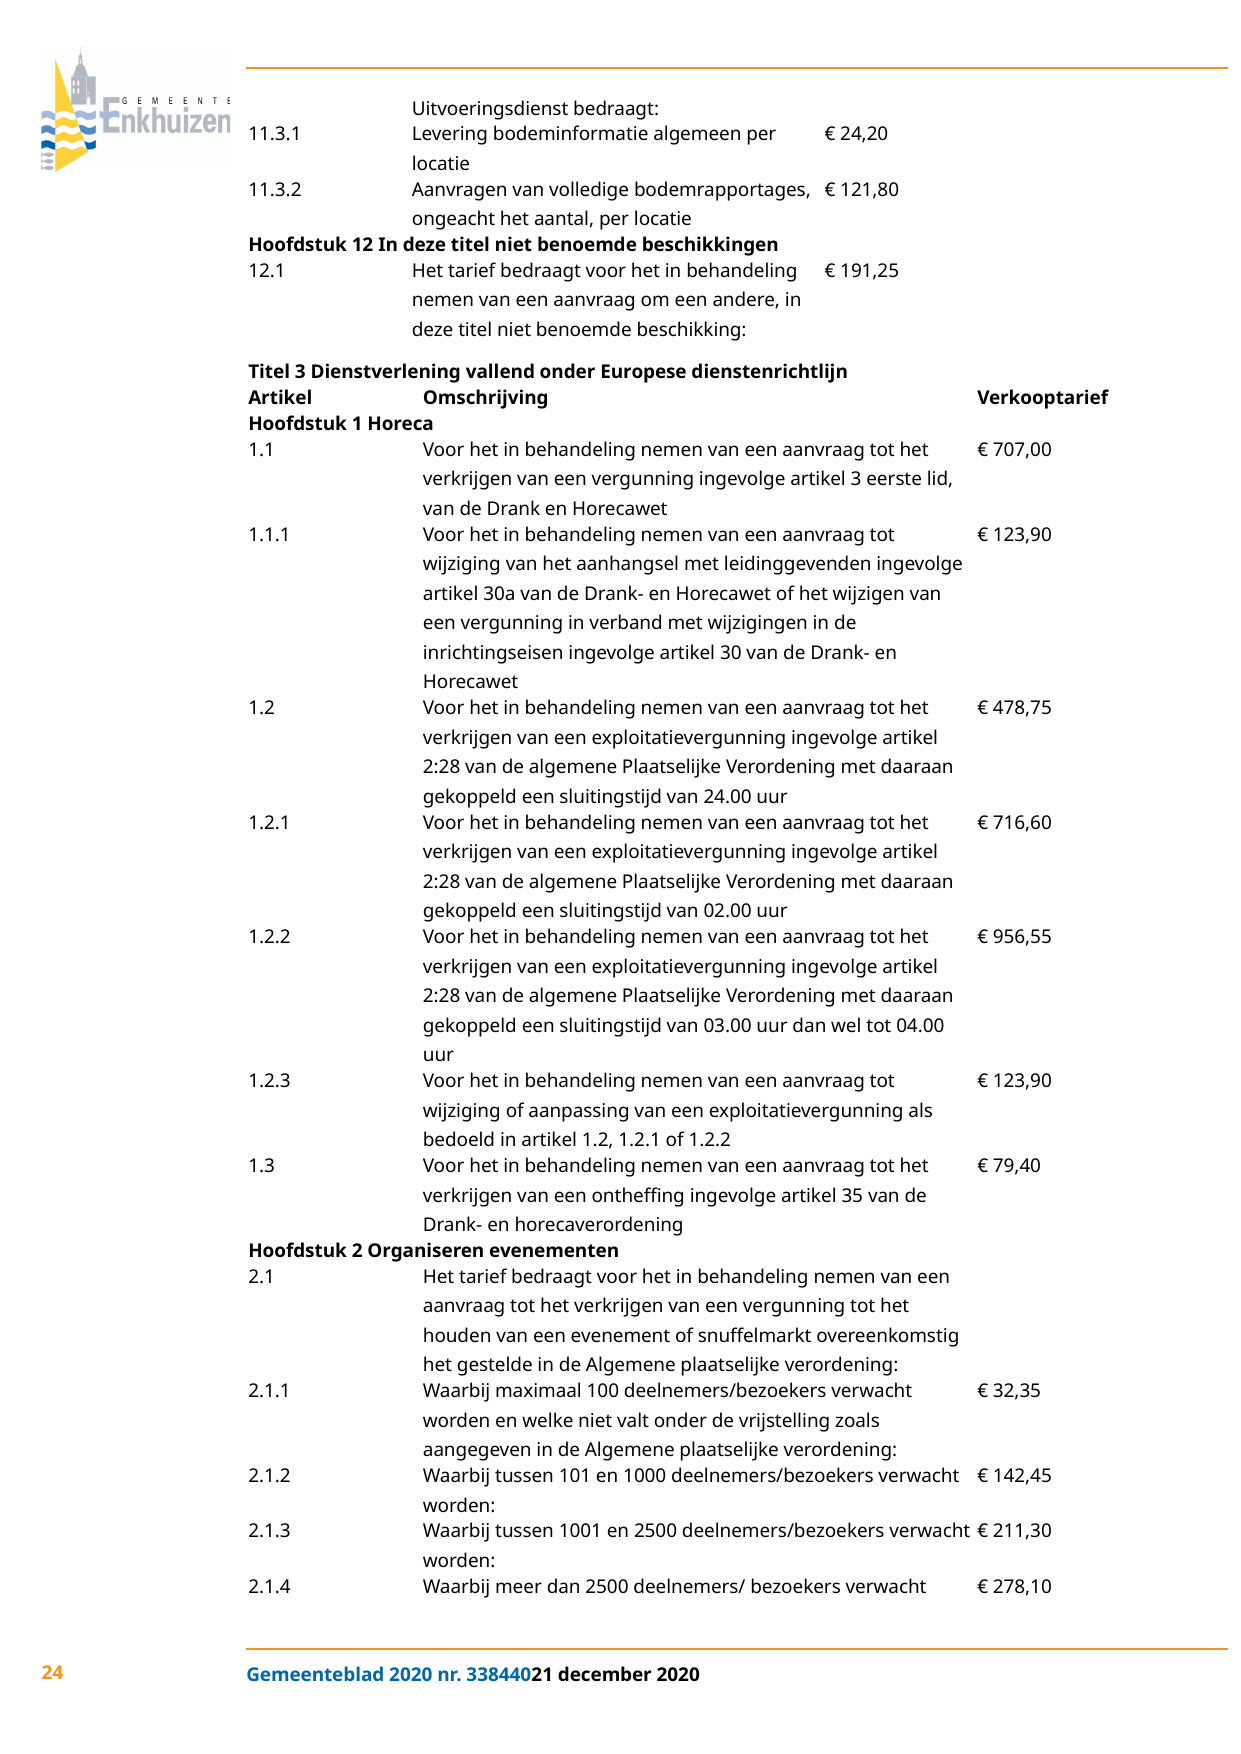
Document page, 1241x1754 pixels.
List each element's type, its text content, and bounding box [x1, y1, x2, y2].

table_cell 12.1 [248, 257, 412, 342]
table_header Verkooptarief [977, 384, 1152, 410]
table_cell 1.2.2 [248, 923, 423, 1067]
picture [41, 47, 231, 172]
table_cell € 123,90 [977, 521, 1152, 694]
table_cell 11.3.2 [248, 176, 412, 231]
table_cell Voor het in behandeling nemen van een aanvraag tot het verkrijgen van een exploitatievergunning ingevolge artikel 2:28 van de algemene Plaatselijke Verordening met daaraan gekoppeld een sluitingstijd van 24.00 uur [423, 694, 977, 809]
table_cell Aanvragen van volledige bodemrapportages, ongeacht het aantal, per locatie [412, 176, 824, 231]
table_cell 1.2.3 [248, 1068, 423, 1152]
table_cell Hoofdstuk 2 Organiseren evenementen [248, 1237, 1152, 1263]
table_cell Voor het in behandeling nemen van een aanvraag tot het verkrijgen van een vergunning ingevolge artikel 3 eerste lid, van de Drank en Horecawet [423, 436, 977, 521]
table_cell [824, 95, 988, 121]
table_cell Voor het in behandeling nemen van een aanvraag tot het verkrijgen van een exploitatievergunning ingevolge artikel 2:28 van de algemene Plaatselijke Verordening met daaraan gekoppeld een sluitingstijd van 03.00 uur dan wel tot 04.00 uur [423, 923, 977, 1067]
table_cell € 707,00 [977, 436, 1152, 521]
table_cell Voor het in behandeling nemen van een aanvraag tot wijziging of aanpassing van een exploitatievergunning als bedoeld in artikel 1.2, 1.2.1 of 1.2.2 [423, 1068, 977, 1152]
table_cell Het tarief bedraagt voor het in behandeling nemen van een aanvraag tot het verkrijgen van een vergunning tot het houden van een evenement of snuffelmarkt overeenkomstig het gestelde in de Algemene plaatselijke verordening: [423, 1263, 977, 1377]
table_cell Voor het in behandeling nemen van een aanvraag tot het verkrijgen van een ontheffing ingevolge artikel 35 van de Drank- en horecaverordening [423, 1152, 977, 1237]
table_cell [248, 95, 412, 121]
table_cell € 191,25 [824, 257, 988, 342]
table_cell 1.2.1 [248, 809, 423, 923]
table_cell € 79,40 [977, 1152, 1152, 1237]
text Titel 3 Dienstverlening vallend onder Europese dienstenrichtlijn [248, 358, 1152, 384]
table_cell [988, 176, 1152, 231]
table_cell € 716,60 [977, 809, 1152, 923]
table_cell Waarbij meer dan 2500 deelnemers/ bezoekers verwacht [423, 1573, 977, 1599]
table_cell € 478,75 [977, 694, 1152, 809]
table_cell Uitvoeringsdienst bedraagt: [412, 95, 824, 121]
table_cell € 211,30 [977, 1518, 1152, 1573]
table_cell [988, 121, 1152, 176]
table_cell 2.1.1 [248, 1378, 423, 1462]
table_cell € 956,55 [977, 923, 1152, 1067]
table_cell Voor het in behandeling nemen van een aanvraag tot het verkrijgen van een exploitatievergunning ingevolge artikel 2:28 van de algemene Plaatselijke Verordening met daaraan gekoppeld een sluitingstijd van 02.00 uur [423, 809, 977, 923]
table_cell [988, 95, 1152, 121]
table_cell 2.1.4 [248, 1573, 423, 1599]
table_cell 1.2 [248, 694, 423, 809]
table_cell € 24,20 [824, 121, 988, 176]
table_cell [977, 1263, 1152, 1377]
table_cell 2.1.2 [248, 1462, 423, 1518]
table_cell Waarbij maximaal 100 deelnemers/bezoekers verwacht worden en welke niet valt onder de vrijstelling zoals aangegeven in de Algemene plaatselijke verordening: [423, 1378, 977, 1462]
table_header Omschrijving [423, 384, 977, 410]
table_cell Waarbij tussen 101 en 1000 deelnemers/bezoekers verwacht worden: [423, 1462, 977, 1518]
table_cell 2.1.3 [248, 1518, 423, 1573]
table_cell 2.1 [248, 1263, 423, 1377]
table_header Artikel [248, 384, 423, 410]
table_cell 1.3 [248, 1152, 423, 1237]
table_cell 1.1.1 [248, 521, 423, 694]
table_cell € 123,90 [977, 1068, 1152, 1152]
table_cell € 142,45 [977, 1462, 1152, 1518]
table_cell Hoofdstuk 1 Horeca [248, 410, 1152, 436]
table_cell Het tarief bedraagt voor het in behandeling nemen van een aanvraag om een andere, in deze titel niet benoemde beschikking: [412, 257, 824, 342]
table_cell Waarbij tussen 1001 en 2500 deelnemers/bezoekers verwacht worden: [423, 1518, 977, 1573]
table_cell [988, 257, 1152, 342]
table_cell 11.3.1 [248, 121, 412, 176]
table_cell € 32,35 [977, 1378, 1152, 1462]
table_cell Hoofdstuk 12 In deze titel niet benoemde beschikkingen [248, 231, 1152, 257]
table_cell Levering bodeminformatie algemeen per locatie [412, 121, 824, 176]
table_cell Voor het in behandeling nemen van een aanvraag tot wijziging van het aanhangsel met leidinggevenden ingevolge artikel 30a van de Drank- en Horecawet of het wijzigen van een vergunning in verband met wijzigingen in de inrichtingseisen ingevolge artikel 30 van de Drank- en Horecawet [423, 521, 977, 694]
table_cell € 278,10 [977, 1573, 1152, 1599]
table_cell 1.1 [248, 436, 423, 521]
table_cell € 121,80 [824, 176, 988, 231]
